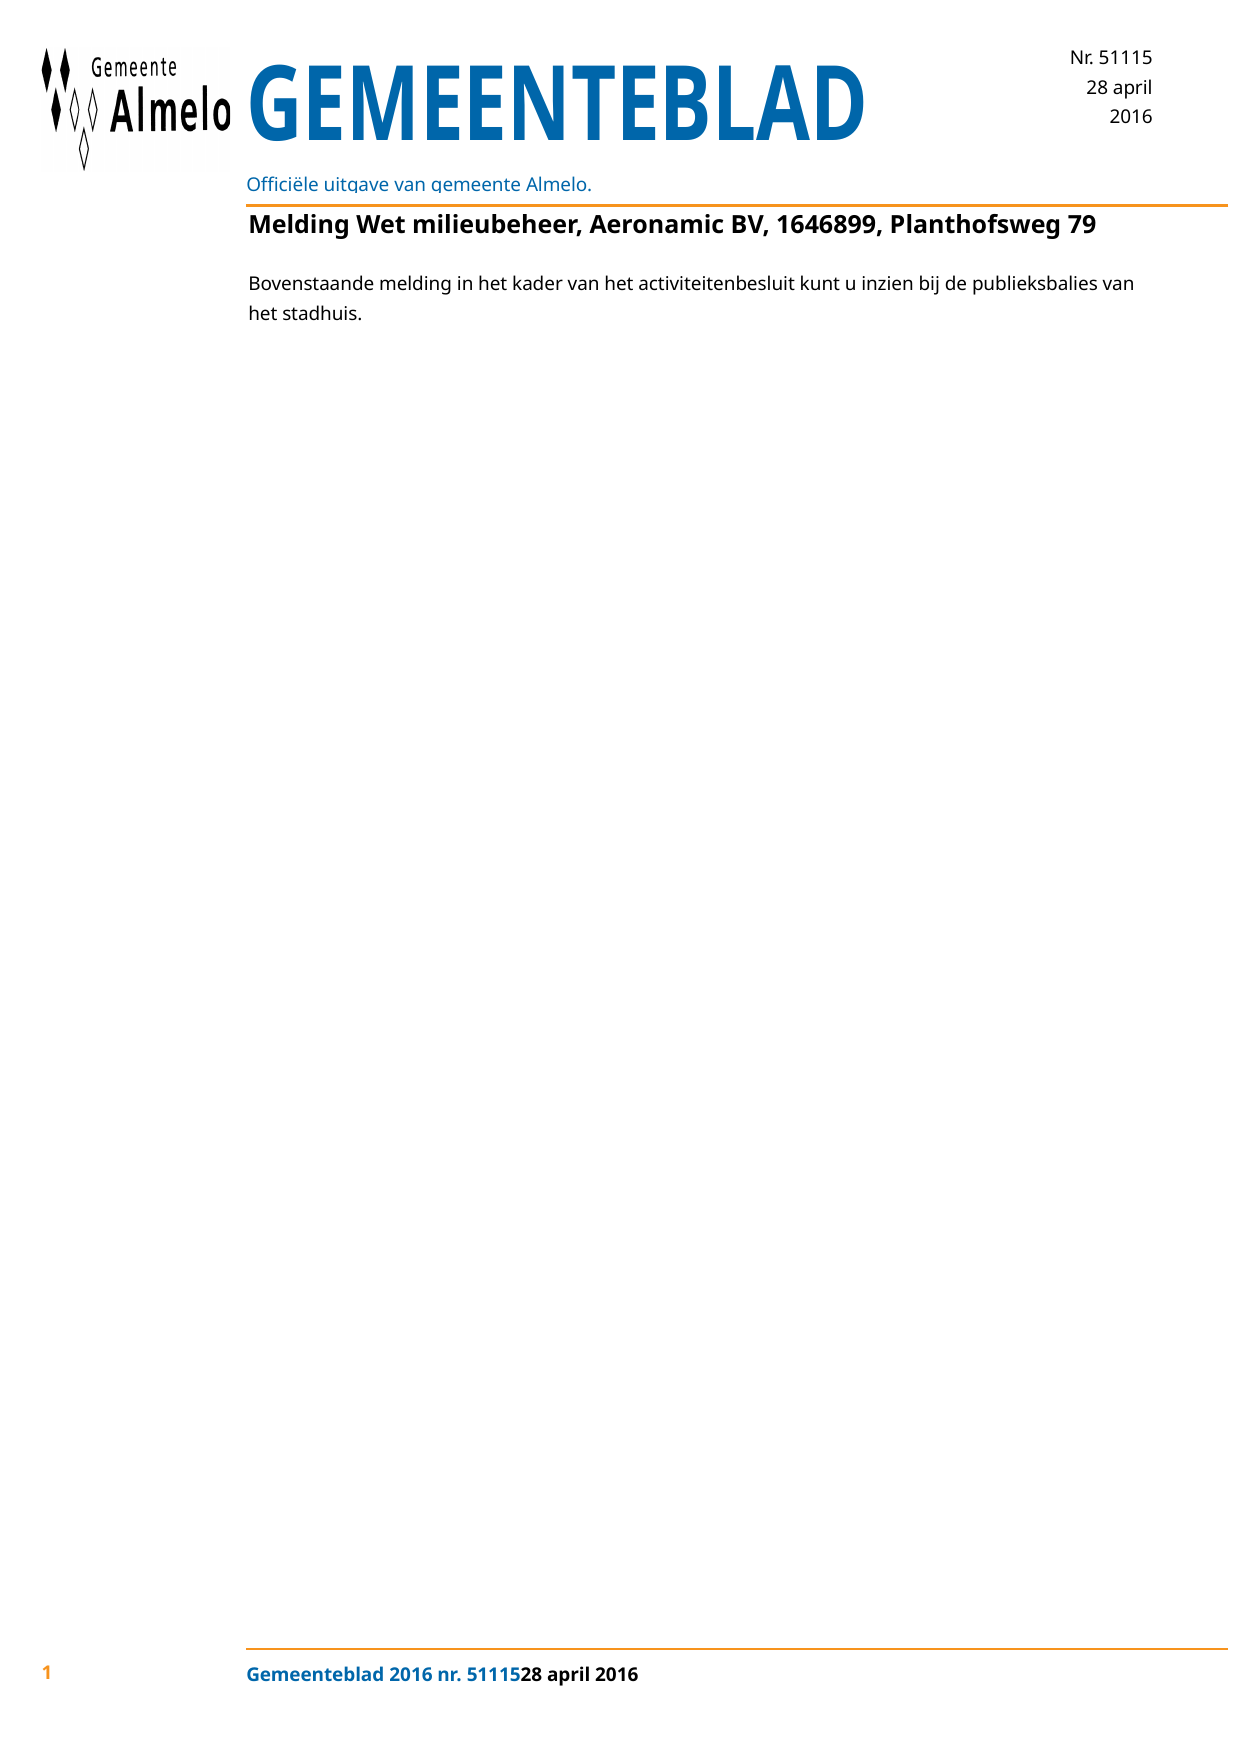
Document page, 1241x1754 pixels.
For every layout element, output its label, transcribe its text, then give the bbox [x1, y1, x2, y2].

text Bovenstaande melding in het kader van het activiteitenbesluit kunt u inzien bij de publieksbalies van het stadhuis. [248, 270, 1152, 326]
picture [41, 47, 231, 172]
text Melding Wet milieubeheer, Aeronamic BV, 1646899, Planthofsweg 79 [248, 207, 1152, 241]
